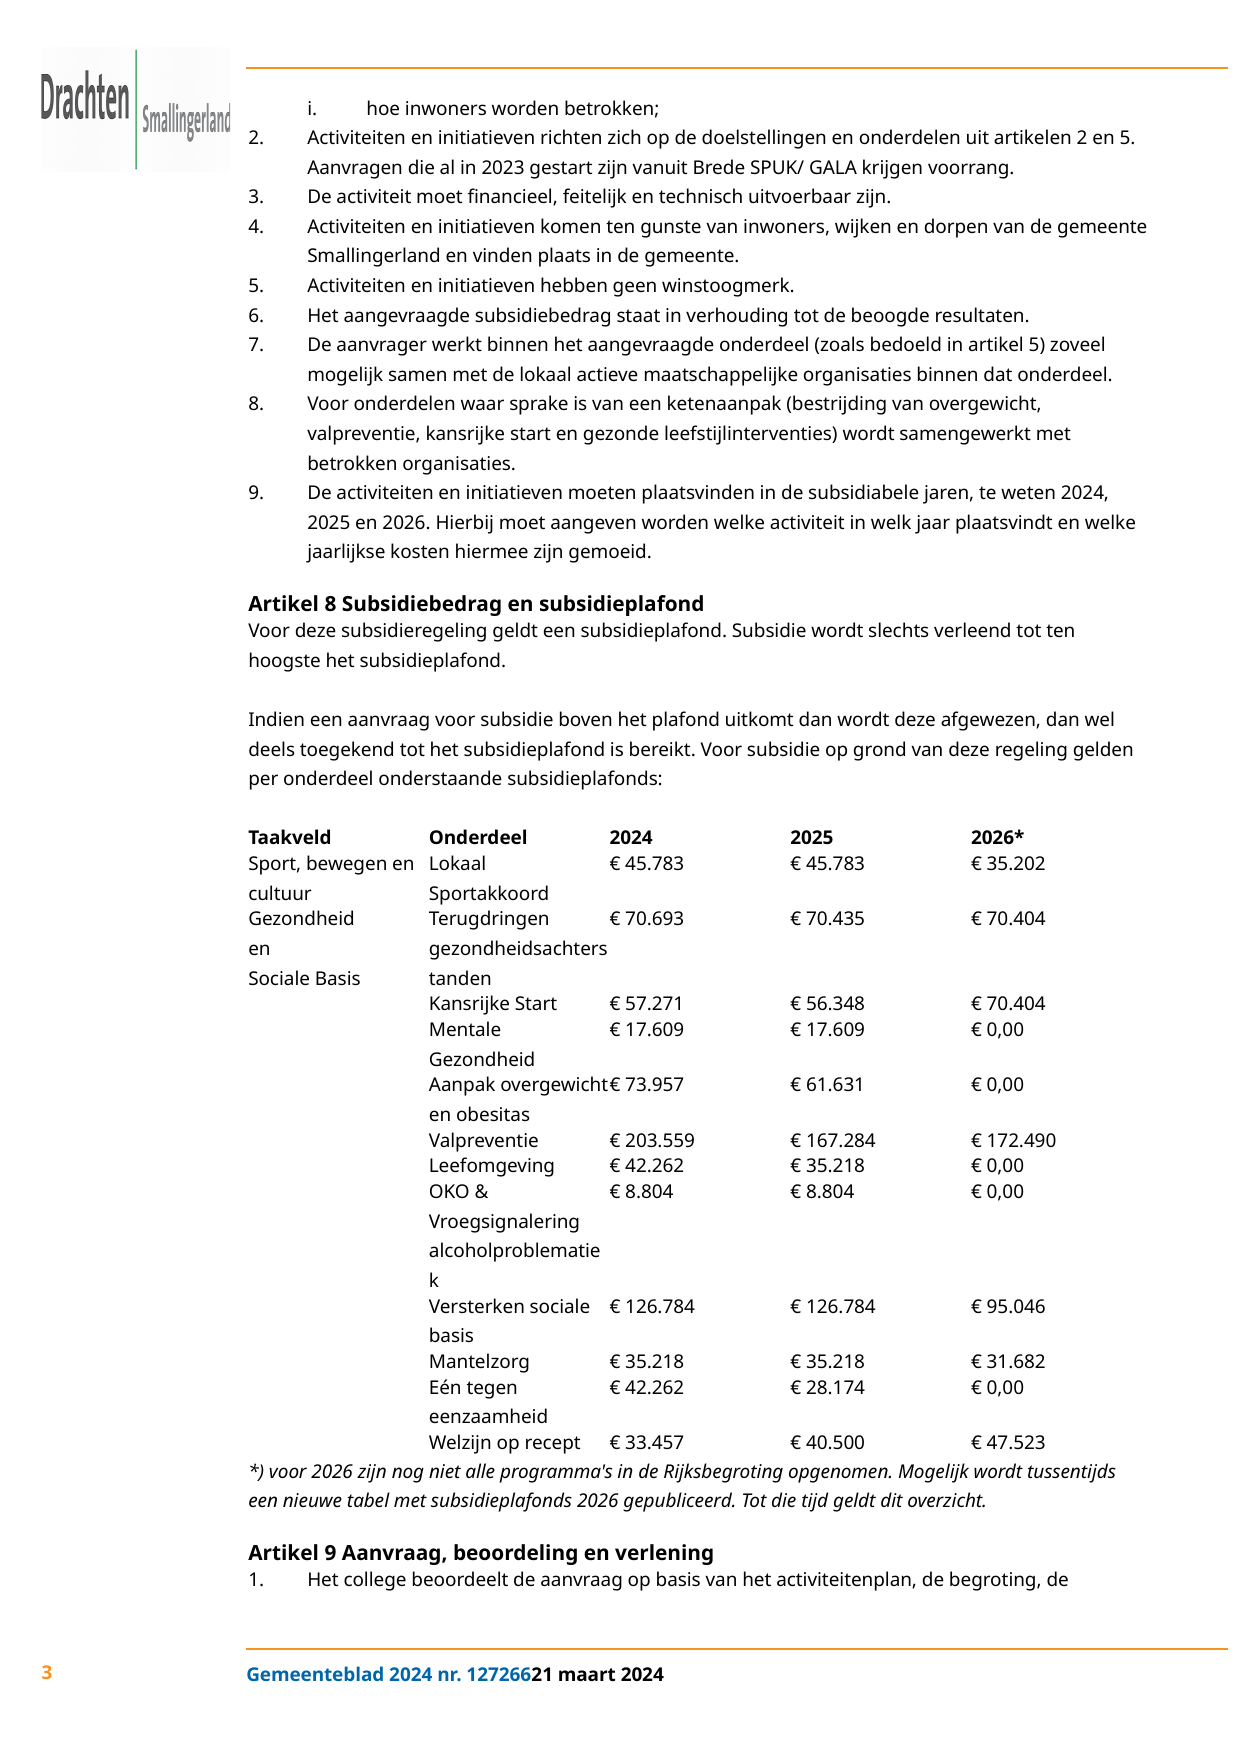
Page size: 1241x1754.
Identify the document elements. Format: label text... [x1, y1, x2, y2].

table_cell € 42.262 [609, 1374, 790, 1429]
table_cell € 45.783 [609, 850, 790, 906]
table_cell € 8.804 [790, 1178, 971, 1293]
text Voor deze subsidieregeling geldt een subsidieplafond. Subsidie wordt slechts verleend tot ten hoogste het subsidieplafond. [248, 617, 1152, 673]
table_cell € 70.404 [971, 906, 1152, 991]
picture [41, 47, 231, 172]
table_cell € 35.202 [971, 850, 1152, 906]
table_cell € 73.957 [609, 1072, 790, 1127]
list De activiteiten en initiatieven moeten plaatsvinden in de subsidiabele jaren, te weten 2024, 2025 en 2026. Hierbij moet aangeven worden welke activiteit in welk jaar plaatsvindt en welke jaarlijkse kosten hiermee zijn gemoeid. [248, 479, 1152, 564]
table_cell € 47.523 [971, 1429, 1152, 1455]
table_cell Welzijn op recept [429, 1429, 609, 1455]
table_cell € 31.682 [971, 1348, 1152, 1374]
table_cell € 17.609 [790, 1016, 971, 1072]
list Activiteiten en initiatieven komen ten gunste van inwoners, wijken en dorpen van de gemeente Smallingerland en vinden plaats in de gemeente. [248, 213, 1152, 268]
table_header 2024 [609, 825, 790, 850]
table_cell Eén tegen eenzaamheid [429, 1374, 609, 1429]
table_header 2026* [971, 825, 1152, 850]
table_cell € 56.348 [790, 991, 971, 1016]
text Indien een aanvraag voor subsidie boven het plafond uitkomt dan wordt deze afgewezen, dan wel deels toegekend tot het subsidieplafond is bereikt. Voor subsidie op grond van deze regeling gelden per onderdeel onderstaande subsidieplafonds: [248, 706, 1152, 791]
table_cell € 70.693 [609, 906, 790, 991]
list De aanvrager werkt binnen het aangevraagde onderdeel (zoals bedoeld in artikel 5) zoveel mogelijk samen met de lokaal actieve maatschappelijke organisaties binnen dat onderdeel. [248, 331, 1152, 387]
table_cell Lokaal Sportakkoord [429, 850, 609, 906]
table_header 2025 [790, 825, 971, 850]
table_cell Leefomgeving [429, 1153, 609, 1178]
list Het aangevraagde subsidiebedrag staat in verhouding tot de beoogde resultaten. [248, 302, 1152, 328]
table_cell € 167.284 [790, 1127, 971, 1153]
text *) voor 2026 zijn nog niet alle programma's in de Rijksbegroting opgenomen. Mogelijk wordt tussentijds een nieuwe tabel met subsidieplafonds 2026 gepubliceerd. Tot die tijd geldt dit overzicht. [248, 1458, 1152, 1513]
table_cell € 42.262 [609, 1153, 790, 1178]
table_cell € 0,00 [971, 1178, 1152, 1293]
table_cell € 95.046 [971, 1293, 1152, 1348]
list hoe inwoners worden betrokken; [307, 95, 1152, 121]
table_cell € 0,00 [971, 1374, 1152, 1429]
table_cell Mantelzorg [429, 1348, 609, 1374]
list Voor onderdelen waar sprake is van een ketenaanpak (bestrijding van overgewicht, valpreventie, kansrijke start en gezonde leefstijlinterventies) wordt samengewerkt met betrokken organisaties. [248, 391, 1152, 476]
table_cell € 8.804 [609, 1178, 790, 1293]
table_cell € 0,00 [971, 1016, 1152, 1072]
list Het college beoordeelt de aanvraag op basis van het activiteitenplan, de begroting, de [248, 1567, 1152, 1592]
table_cell € 70.435 [790, 906, 971, 991]
table_cell € 57.271 [609, 991, 790, 1016]
table_cell € 172.490 [971, 1127, 1152, 1153]
table_cell Gezondheid en Sociale Basis [248, 906, 429, 1455]
table_cell € 126.784 [609, 1293, 790, 1348]
table_cell Versterken sociale basis [429, 1293, 609, 1348]
table_header Onderdeel [429, 825, 609, 850]
table_cell € 17.609 [609, 1016, 790, 1072]
table_cell € 0,00 [971, 1072, 1152, 1127]
table_cell € 35.218 [790, 1153, 971, 1178]
table_cell € 35.218 [609, 1348, 790, 1374]
table_cell € 70.404 [971, 991, 1152, 1016]
text Artikel 8 Subsidiebedrag en subsidieplafond [248, 589, 1152, 617]
list De activiteit moet financieel, feitelijk en technisch uitvoerbaar zijn. [248, 183, 1152, 209]
table_cell Aanpak overgewicht en obesitas [429, 1072, 609, 1127]
table_cell Kansrijke Start [429, 991, 609, 1016]
table_cell Terugdringen gezondheidsachterstanden [429, 906, 609, 991]
table_header Taakveld [248, 825, 429, 850]
table_cell € 61.631 [790, 1072, 971, 1127]
table_cell Sport, bewegen en cultuur [248, 850, 429, 906]
list Activiteiten en initiatieven hebben geen winstoogmerk. [248, 272, 1152, 298]
table_cell OKO & Vroegsignalering alcoholproblematiek [429, 1178, 609, 1293]
table_cell € 0,00 [971, 1153, 1152, 1178]
table_cell € 126.784 [790, 1293, 971, 1348]
table_cell € 45.783 [790, 850, 971, 906]
table_cell € 203.559 [609, 1127, 790, 1153]
table_cell Valpreventie [429, 1127, 609, 1153]
table_cell € 40.500 [790, 1429, 971, 1455]
table_cell Mentale Gezondheid [429, 1016, 609, 1072]
text Artikel 9 Aanvraag, beoordeling en verlening [248, 1538, 1152, 1567]
table_cell € 33.457 [609, 1429, 790, 1455]
table_cell € 28.174 [790, 1374, 971, 1429]
table_cell € 35.218 [790, 1348, 971, 1374]
list Activiteiten en initiatieven richten zich op de doelstellingen en onderdelen uit artikelen 2 en 5. Aanvragen die al in 2023 gestart zijn vanuit Brede SPUK/ GALA krijgen voorrang. [248, 124, 1152, 180]
